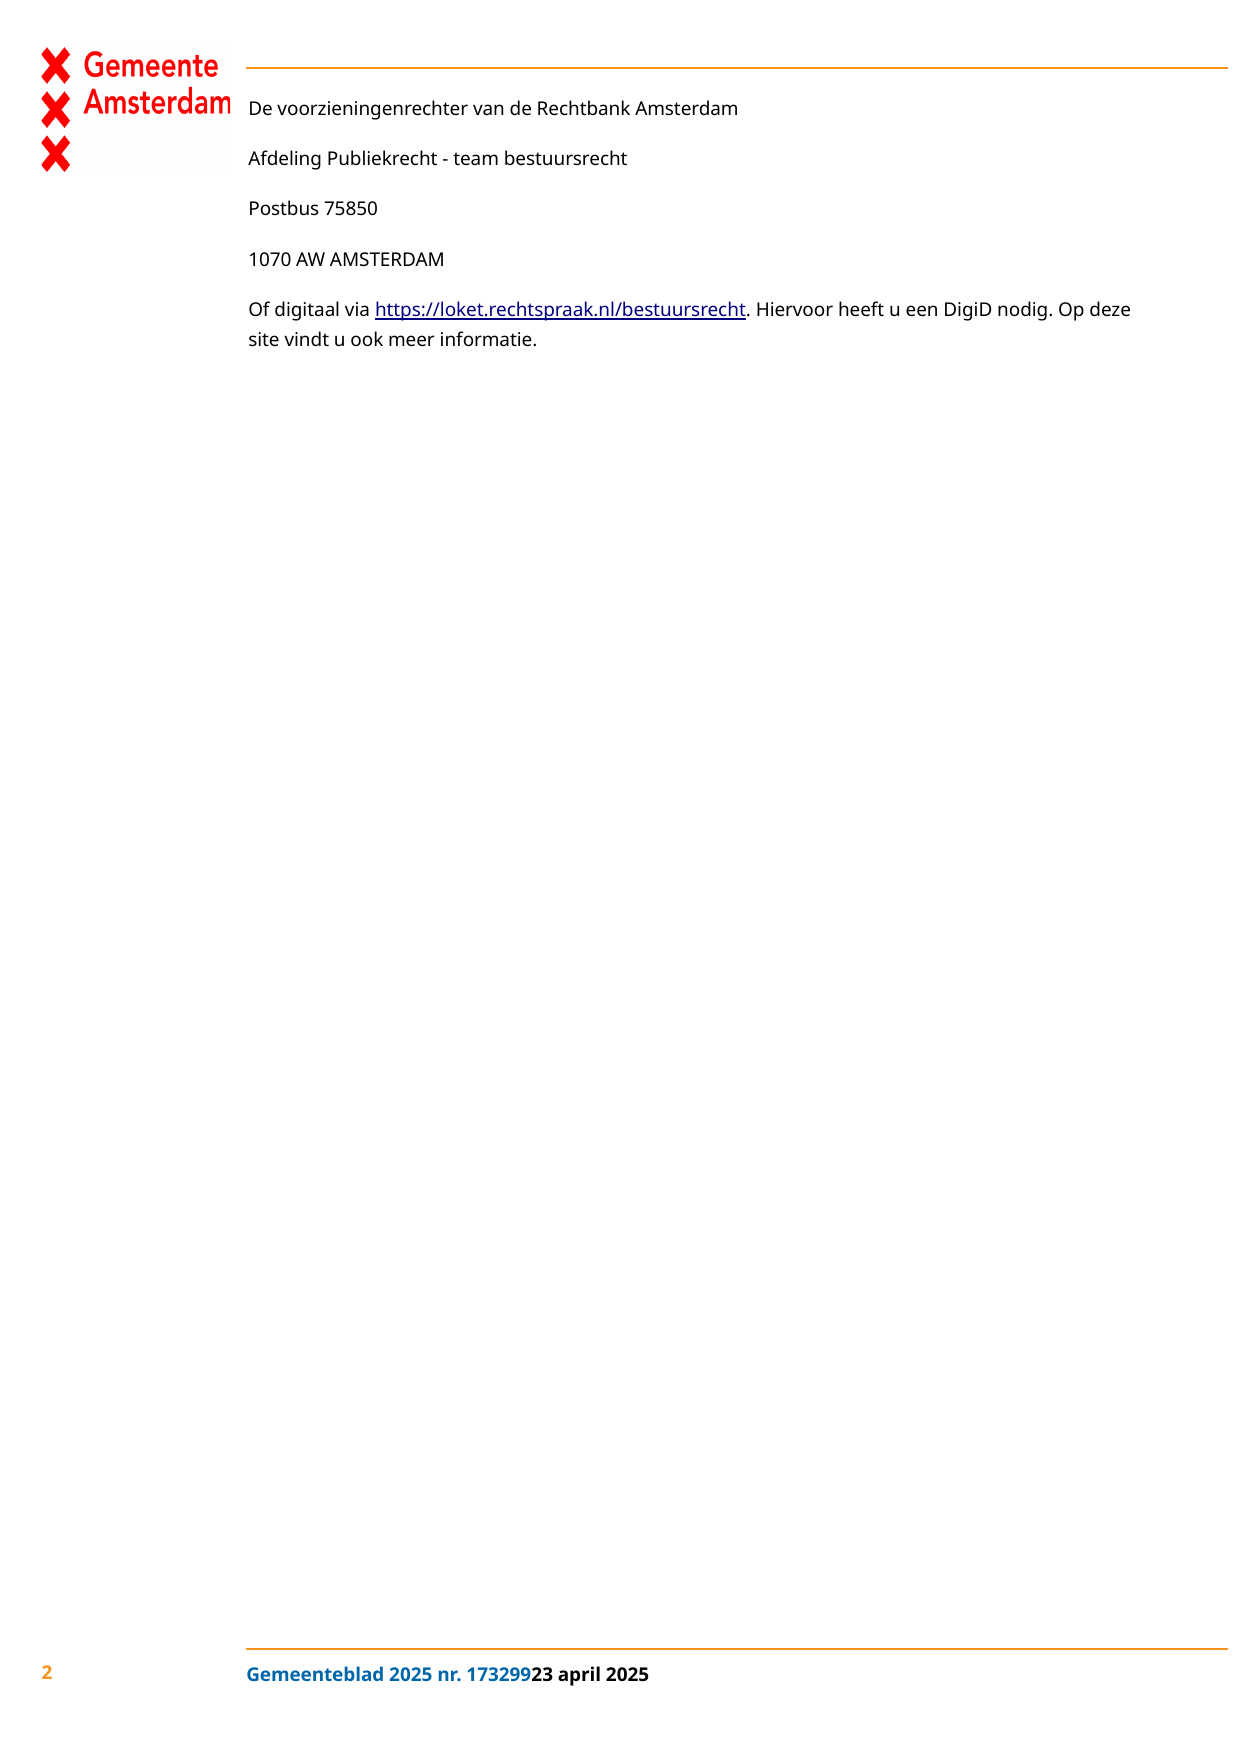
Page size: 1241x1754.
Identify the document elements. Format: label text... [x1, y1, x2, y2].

text Afdeling Publiekrecht - team bestuursrecht [248, 145, 1152, 171]
text De voorzieningenrechter van de Rechtbank Amsterdam [248, 95, 1152, 121]
picture [41, 47, 231, 172]
text Postbus 75850 [248, 196, 1152, 221]
text Of digitaal via https://loket.rechtspraak.nl/bestuursrecht. Hiervoor heeft u een DigiD nodig. Op deze site vindt u ook meer informatie. [248, 296, 1152, 352]
text 1070 AW AMSTERDAM [248, 246, 1152, 272]
